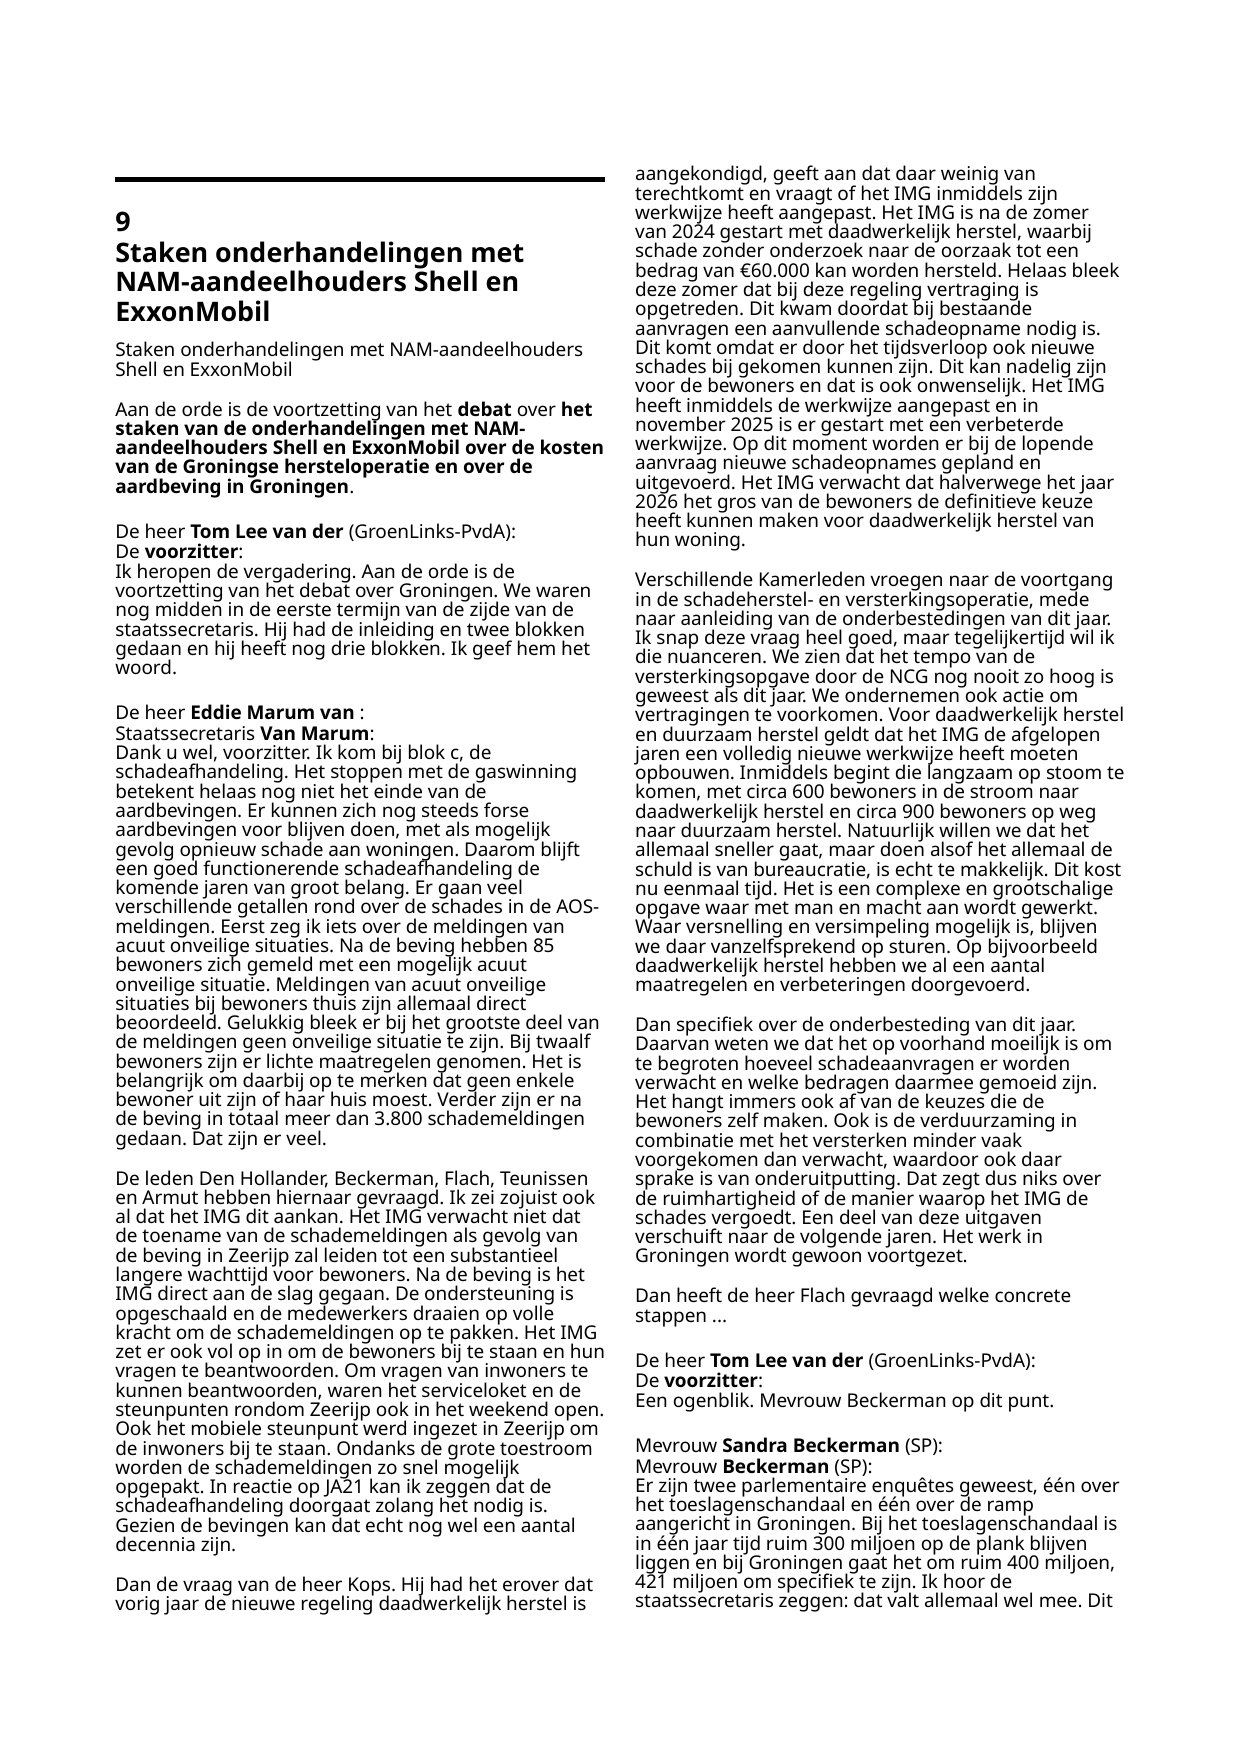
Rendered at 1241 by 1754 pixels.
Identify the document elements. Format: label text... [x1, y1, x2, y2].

text Staken onderhandelingen met NAM-aandeelhouders Shell en ExxonMobil [115, 239, 605, 341]
text Een ogenblik. Mevrouw Beckerman op dit punt. [635, 1392, 1125, 1411]
text De heer Eddie Marum van : [115, 699, 605, 725]
text Staken onderhandelingen met NAM-aandeelhouders Shell en ExxonMobil [115, 341, 605, 380]
text Er zijn twee parlementaire enquêtes geweest, één over het toeslagenschandaal en één over de ramp aangericht in Groningen. Bij het toeslagenschandaal is in één jaar tijd ruim 300 miljoen op de plank blijven liggen en bij Groningen gaat het om ruim 400 miljoen, 421 miljoen om specifiek te zijn. Ik hoor de staatssecretaris zeggen: dat valt allemaal wel mee. Dit [635, 1477, 1125, 1612]
text De voorzitter: [115, 543, 605, 563]
text De heer Tom Lee van der (GroenLinks-PvdA): [635, 1347, 1125, 1372]
text De voorzitter: [635, 1372, 1125, 1392]
text Ik heropen de vergadering. Aan de orde is de voortzetting van het debat over Groningen. We waren nog midden in de eerste termijn van de zijde van de staatssecretaris. Hij had de inleiding en twee blokken gedaan en hij heeft nog drie blokken. Ik geef hem het woord. [115, 563, 605, 678]
text Verschillende Kamerleden vroegen naar de voortgang in de schadeherstel- en versterkingsoperatie, mede naar aanleiding van de onderbestedingen van dit jaar. Ik snap deze vraag heel goed, maar tegelijkertijd wil ik die nuanceren. We zien dat het tempo van de versterkingsopgave door de NCG nog nooit zo hoog is geweest als dit jaar. We ondernemen ook actie om vertragingen te voorkomen. Voor daadwerkelijk herstel en duurzaam herstel geldt dat het IMG de afgelopen jaren een volledig nieuwe werkwijze heeft moeten opbouwen. Inmiddels begint die langzaam op stoom te komen, met circa 600 bewoners in de stroom naar daadwerkelijk herstel en circa 900 bewoners op weg naar duurzaam herstel. Natuurlijk willen we dat het allemaal sneller gaat, maar doen alsof het allemaal de schuld is van bureaucratie, is echt te makkelijk. Dit kost nu eenmaal tijd. Het is een complexe en grootschalige opgave waar met man en macht aan wordt gewerkt. Waar versnelling en versimpeling mogelijk is, blijven we daar vanzelfsprekend op sturen. Op bijvoorbeeld daadwerkelijk herstel hebben we al een aantal maatregelen en verbeteringen doorgevoerd. [635, 571, 1125, 995]
text De leden Den Hollander, Beckerman, Flach, Teunissen en Armut hebben hiernaar gevraagd. Ik zei zojuist ook al dat het IMG dit aankan. Het IMG verwacht niet dat de toename van de schademeldingen als gevolg van de beving in Zeerijp zal leiden tot een substantieel langere wachttijd voor bewoners. Na de beving is het IMG direct aan de slag gegaan. De ondersteuning is opgeschaald en de medewerkers draaien op volle kracht om de schademeldingen op te pakken. Het IMG zet er ook vol op in om de bewoners bij te staan en hun vragen te beantwoorden. Om vragen van inwoners te kunnen beantwoorden, waren het serviceloket en de steunpunten rondom Zeerijp ook in het weekend open. Ook het mobiele steunpunt werd ingezet in Zeerijp om de inwoners bij te staan. Ondanks de grote toestroom worden de schademeldingen zo snel mogelijk opgepakt. In reactie op JA21 kan ik zeggen dat de schadeafhandeling doorgaat zolang het nodig is. Gezien de bevingen kan dat echt nog wel een aantal decennia zijn. [115, 1170, 605, 1555]
text Dank u wel, voorzitter. Ik kom bij blok c, de schadeafhandeling. Het stoppen met de gaswinning betekent helaas nog niet het einde van de aardbevingen. Er kunnen zich nog steeds forse aardbevingen voor blijven doen, met als mogelijk gevolg opnieuw schade aan woningen. Daarom blijft een goed functionerende schadeafhandeling de komende jaren van groot belang. Er gaan veel verschillende getallen rond over de schades in de AOS-meldingen. Eerst zeg ik iets over de meldingen van acuut onveilige situaties. Na de beving hebben 85 bewoners zich gemeld met een mogelijk acuut onveilige situatie. Meldingen van acuut onveilige situaties bij bewoners thuis zijn allemaal direct beoordeeld. Gelukkig bleek er bij het grootste deel van de meldingen geen onveilige situatie te zijn. Bij twaalf bewoners zijn er lichte maatregelen genomen. Het is belangrijk om daarbij op te merken dat geen enkele bewoner uit zijn of haar huis moest. Verder zijn er na de beving in totaal meer dan 3.800 schademeldingen gedaan. Dat zijn er veel. [115, 744, 605, 1149]
text De heer Tom Lee van der (GroenLinks-PvdA): [115, 518, 605, 543]
text Dan heeft de heer Flach gevraagd welke concrete stappen ... [635, 1287, 1125, 1326]
text aangekondigd, geeft aan dat daar weinig van terechtkomt en vraagt of het IMG inmiddels zijn werkwijze heeft aangepast. Het IMG is na de zomer van 2024 gestart met daadwerkelijk herstel, waarbij schade zonder onderzoek naar de oorzaak tot een bedrag van €60.000 kan worden hersteld. Helaas bleek deze zomer dat bij deze regeling vertraging is opgetreden. Dit kwam doordat bij bestaande aanvragen een aanvullende schadeopname nodig is. Dit komt omdat er door het tijdsverloop ook nieuwe schades bij gekomen kunnen zijn. Dit kan nadelig zijn voor de bewoners en dat is ook onwenselijk. Het IMG heeft inmiddels de werkwijze aangepast en in november 2025 is er gestart met een verbeterde werkwijze. Op dit moment worden er bij de lopende aanvraag nieuwe schadeopnames gepland en uitgevoerd. Het IMG verwacht dat halverwege het jaar 2026 het gros van de bewoners de definitieve keuze heeft kunnen maken voor daadwerkelijk herstel van hun woning. [635, 165, 1125, 551]
text Staatssecretaris Van Marum: [115, 725, 605, 744]
text Mevrouw Beckerman (SP): [635, 1458, 1125, 1477]
text Dan specifiek over de onderbesteding van dit jaar. Daarvan weten we dat het op voorhand moeilijk is om te begroten hoeveel schadeaanvragen er worden verwacht en welke bedragen daarmee gemoeid zijn. Het hangt immers ook af van de keuzes die de bewoners zelf maken. Ook is de verduurzaming in combinatie met het versterken minder vaak voorgekomen dan verwacht, waardoor ook daar sprake is van onderuitputting. Dat zegt dus niks over de ruimhartigheid of de manier waarop het IMG de schades vergoedt. Een deel van deze uitgaven verschuift naar de volgende jaren. Het werk in Groningen wordt gewoon voortgezet. [635, 1016, 1125, 1267]
text Dan de vraag van de heer Kops. Hij had het erover dat vorig jaar de nieuwe regeling daadwerkelijk herstel is [115, 1576, 605, 1614]
text Aan de orde is de voortzetting van het debat over het staken van de onderhandelingen met NAM-aandeelhouders Shell en ExxonMobil over de kosten van de Groningse hersteloperatie en over de aardbeving in Groningen. [115, 401, 605, 497]
text 9 [115, 203, 605, 239]
text Mevrouw Sandra Beckerman (SP): [635, 1432, 1125, 1458]
